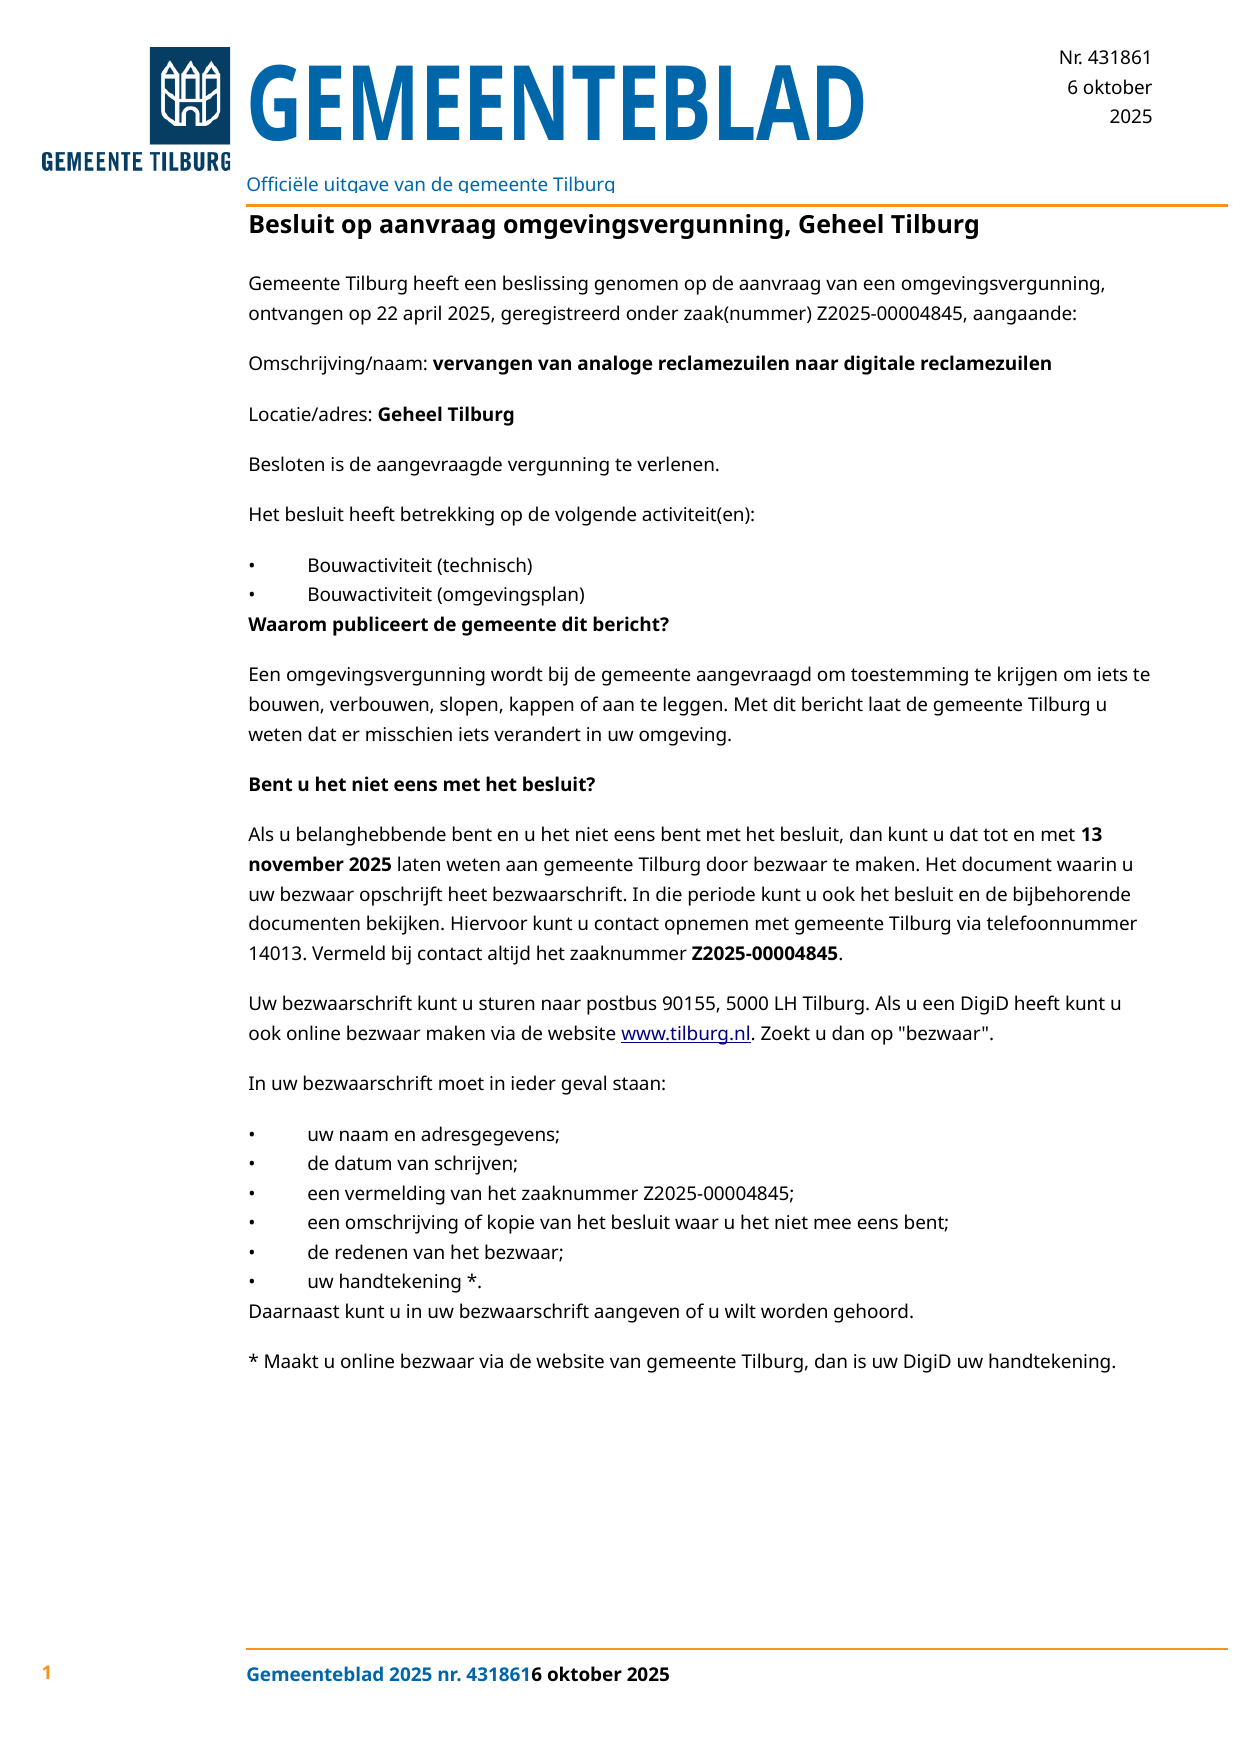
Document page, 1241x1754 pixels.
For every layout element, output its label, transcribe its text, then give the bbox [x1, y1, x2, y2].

text Als u belanghebbende bent en u het niet eens bent met het besluit, dan kunt u dat tot en met 13 november 2025 laten weten aan gemeente Tilburg door bezwaar te maken. Het document waarin u uw bezwaar opschrijft heet bezwaarschrift. In die periode kunt u ook het besluit en de bijbehorende documenten bekijken. Hiervoor kunt u contact opnemen met gemeente Tilburg via telefoonnummer 14013. Vermeld bij contact altijd het zaaknummer Z2025-00004845. [248, 822, 1152, 966]
text Uw bezwaarschrift kunt u sturen naar postbus 90155, 5000 LH Tilburg. Als u een DigiD heeft kunt u ook online bezwaar maken via de website www.tilburg.nl. Zoekt u dan op "bezwaar". [248, 990, 1152, 1046]
list Bouwactiviteit (omgevingsplan) [248, 582, 1152, 607]
text Bent u het niet eens met het besluit? [248, 771, 1152, 797]
list de redenen van het bezwaar; [248, 1239, 1152, 1265]
list Bouwactiviteit (technisch) [248, 552, 1152, 578]
list een omschrijving of kopie van het besluit waar u het niet mee eens bent; [248, 1209, 1152, 1235]
list uw naam en adresgegevens; [248, 1121, 1152, 1146]
list een vermelding van het zaaknummer Z2025-00004845; [248, 1180, 1152, 1206]
list de datum van schrijven; [248, 1150, 1152, 1176]
list uw handtekening *. [248, 1269, 1152, 1294]
text Besloten is de aangevraagde vergunning te verlenen. [248, 451, 1152, 477]
text * Maakt u online bezwaar via de website van gemeente Tilburg, dan is uw DigiD uw handtekening. [248, 1349, 1152, 1374]
text Daarnaast kunt u in uw bezwaarschrift aangeven of u wilt worden gehoord. [248, 1298, 1152, 1324]
text Locatie/adres: Geheel Tilburg [248, 401, 1152, 426]
text Besluit op aanvraag omgevingsvergunning, Geheel Tilburg [248, 207, 1152, 241]
picture [41, 47, 231, 172]
text In uw bezwaarschrift moet in ieder geval staan: [248, 1070, 1152, 1096]
text Een omgevingsvergunning wordt bij de gemeente aangevraagd om toestemming te krijgen om iets te bouwen, verbouwen, slopen, kappen of aan te leggen. Met dit bericht laat de gemeente Tilburg u weten dat er misschien iets verandert in uw omgeving. [248, 662, 1152, 746]
text Het besluit heeft betrekking op de volgende activiteit(en): [248, 502, 1152, 527]
text Gemeente Tilburg heeft een beslissing genomen op de aanvraag van een omgevingsvergunning, ontvangen op 22 april 2025, geregistreerd onder zaak(nummer) Z2025-00004845, aangaande: [248, 270, 1152, 326]
text Omschrijving/naam: vervangen van analoge reclamezuilen naar digitale reclamezuilen [248, 350, 1152, 376]
text Waarom publiceert de gemeente dit bericht? [248, 611, 1152, 637]
